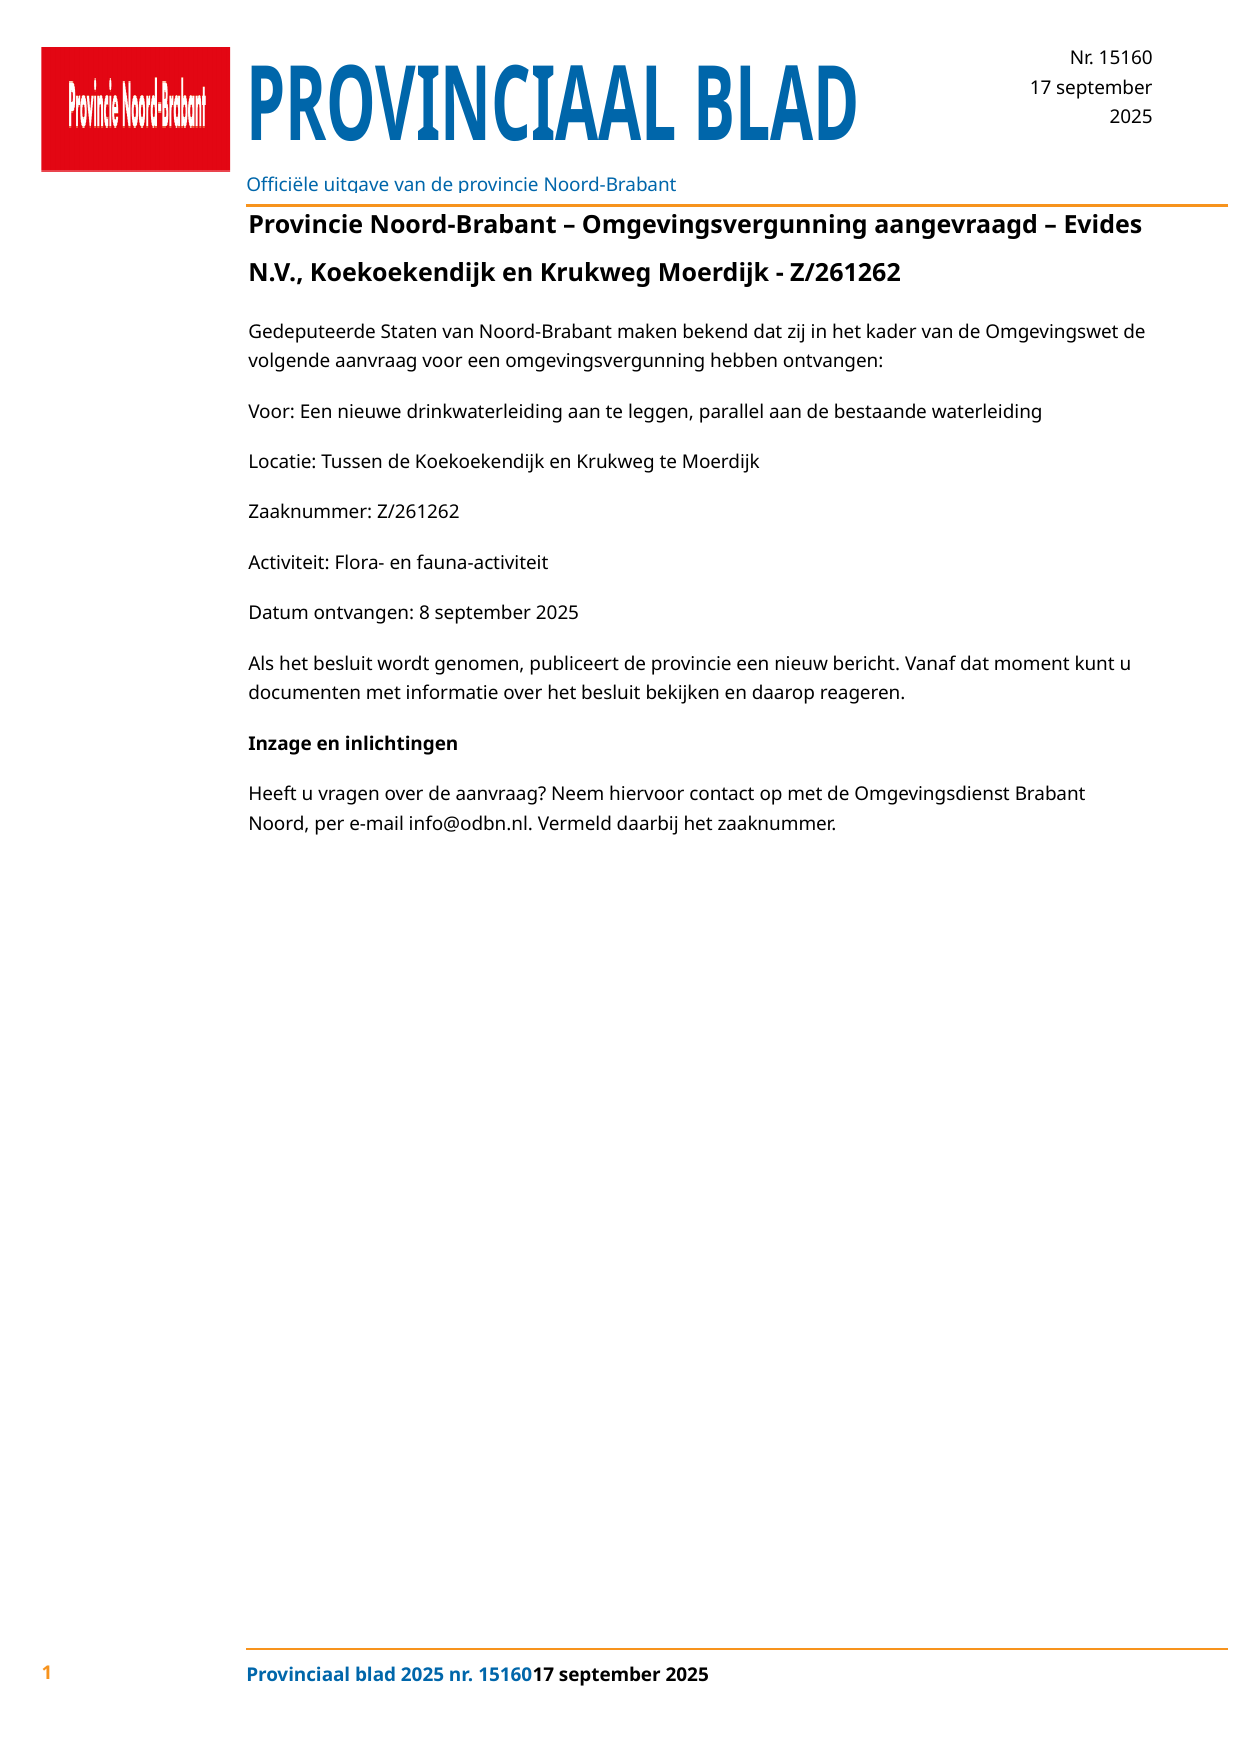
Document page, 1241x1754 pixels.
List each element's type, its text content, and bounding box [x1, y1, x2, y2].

text Zaaknummer: Z/261262 [248, 499, 1152, 524]
text Voor: Een nieuwe drinkwaterleiding aan te leggen, parallel aan de bestaande waterleiding [248, 398, 1152, 424]
text Gedeputeerde Staten van Noord-Brabant maken bekend dat zij in het kader van de Omgevingswet de volgende aanvraag voor een omgevingsvergunning hebben ontvangen: [248, 318, 1152, 373]
text Provincie Noord-Brabant – Omgevingsvergunning aangevraagd – Evides N.V., Koekoekendijk en Krukweg Moerdijk - Z/261262 [248, 207, 1152, 288]
picture [41, 47, 231, 172]
text Activiteit: Flora- en fauna-activiteit [248, 549, 1152, 575]
text Locatie: Tussen de Koekoekendijk en Krukweg te Moerdijk [248, 448, 1152, 474]
text Heeft u vragen over de aanvraag? Neem hiervoor contact op met de Omgevingsdienst Brabant Noord, per e-mail info@odbn.nl. Vermeld daarbij het zaaknummer. [248, 780, 1152, 836]
text Datum ontvangen: 8 september 2025 [248, 599, 1152, 625]
text Inzage en inlichtingen [248, 730, 1152, 756]
text Als het besluit wordt genomen, publiceert de provincie een nieuw bericht. Vanaf dat moment kunt u documenten met informatie over het besluit bekijken en daarop reageren. [248, 650, 1152, 705]
